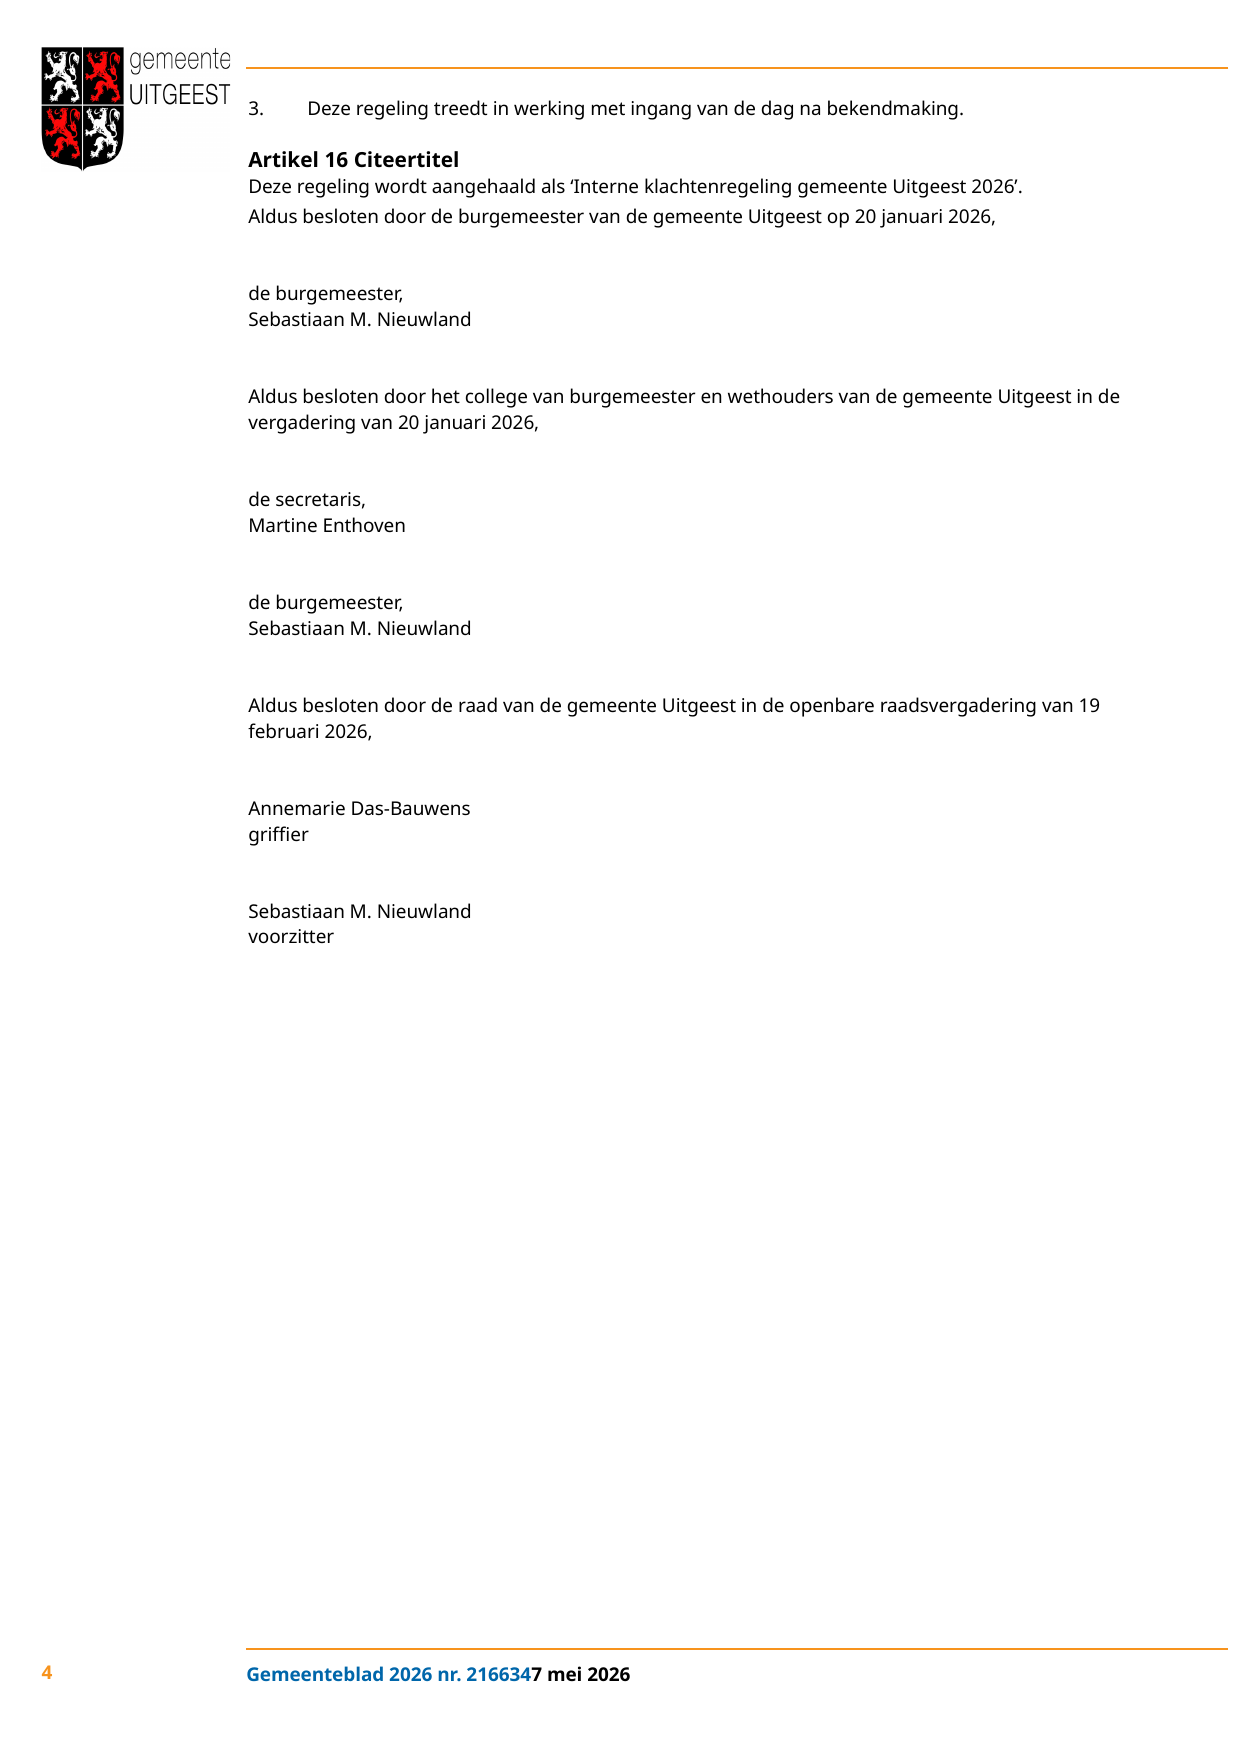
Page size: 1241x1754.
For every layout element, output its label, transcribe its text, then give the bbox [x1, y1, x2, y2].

text Deze regeling wordt aangehaald als ‘Interne klachtenregeling gemeente Uitgeest 2026’. [248, 174, 1152, 199]
picture [41, 47, 231, 172]
text de burgemeester, [248, 280, 1152, 306]
text de burgemeester, [248, 589, 1152, 615]
text Martine Enthoven [248, 512, 1152, 538]
list Deze regeling treedt in werking met ingang van de dag na bekendmaking. [248, 95, 1152, 121]
text griffier [248, 821, 1152, 846]
text Sebastiaan M. Nieuwland [248, 306, 1152, 332]
text de secretaris, [248, 486, 1152, 512]
text Sebastiaan M. Nieuwland [248, 615, 1152, 641]
text Aldus besloten door de burgemeester van de gemeente Uitgeest op 20 januari 2026, [248, 203, 1152, 229]
text Artikel 16 Citeertitel [248, 145, 1152, 174]
text Sebastiaan M. Nieuwland [248, 898, 1152, 924]
text Aldus besloten door het college van burgemeester en wethouders van de gemeente Uitgeest in de vergadering van 20 januari 2026, [248, 383, 1152, 435]
text voorzitter [248, 924, 1152, 949]
text Annemarie Das-Bauwens [248, 795, 1152, 821]
text Aldus besloten door de raad van de gemeente Uitgeest in de openbare raadsvergadering van 19 februari 2026, [248, 692, 1152, 743]
